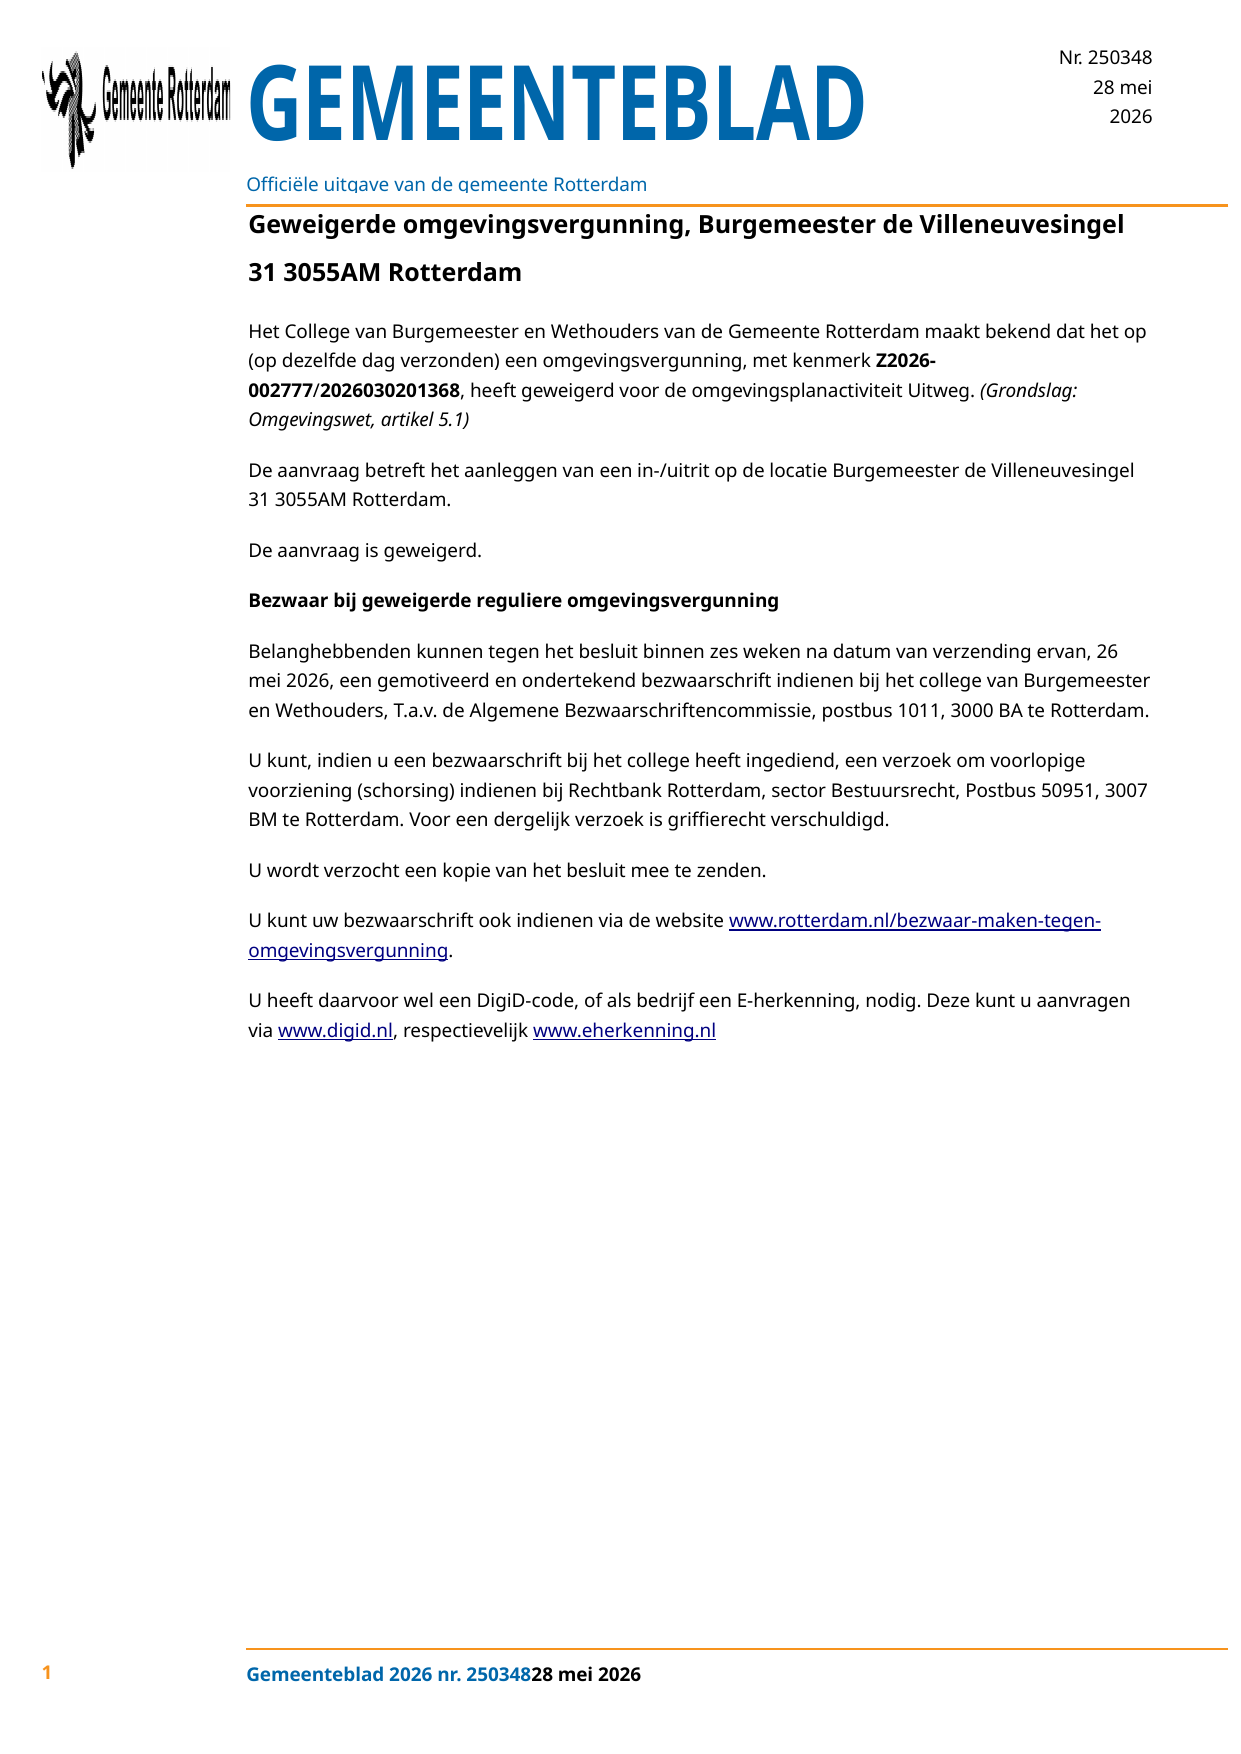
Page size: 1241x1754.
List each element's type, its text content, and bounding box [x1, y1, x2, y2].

text Bezwaar bij geweigerde reguliere omgevingsvergunning [248, 587, 1152, 613]
picture [41, 47, 231, 172]
text Het College van Burgemeester en Wethouders van de Gemeente Rotterdam maakt bekend dat het op (op dezelfde dag verzonden) een omgevingsvergunning, met kenmerk Z2026-002777/2026030201368, heeft geweigerd voor de omgevingsplanactiviteit Uitweg. (Grondslag: Omgevingswet, artikel 5.1) [248, 318, 1152, 432]
text U kunt, indien u een bezwaarschrift bij het college heeft ingediend, een verzoek om voorlopige voorziening (schorsing) indienen bij Rechtbank Rotterdam, sector Bestuursrecht, Postbus 50951, 3007 BM te Rotterdam. Voor een dergelijk verzoek is griffierecht verschuldigd. [248, 747, 1152, 832]
text U heeft daarvoor wel een DigiD-code, of als bedrijf een E-herkenning, nodig. Deze kunt u aanvragen via www.digid.nl, respectievelijk www.eherkenning.nl [248, 987, 1152, 1043]
text U kunt uw bezwaarschrift ook indienen via de website www.rotterdam.nl/bezwaar-maken-tegen-omgevingsvergunning. [248, 907, 1152, 963]
text U wordt verzocht een kopie van het besluit mee te zenden. [248, 857, 1152, 883]
text De aanvraag betreft het aanleggen van een in-/uitrit op de locatie Burgemeester de Villeneuvesingel 31 3055AM Rotterdam. [248, 457, 1152, 512]
text De aanvraag is geweigerd. [248, 537, 1152, 563]
text Geweigerde omgevingsvergunning, Burgemeester de Villeneuvesingel 31 3055AM Rotterdam [248, 207, 1152, 288]
text Belanghebbenden kunnen tegen het besluit binnen zes weken na datum van verzending ervan, 26 mei 2026, een gemotiveerd en ondertekend bezwaarschrift indienen bij het college van Burgemeester en Wethouders, T.a.v. de Algemene Bezwaarschriftencommissie, postbus 1011, 3000 BA te Rotterdam. [248, 638, 1152, 723]
